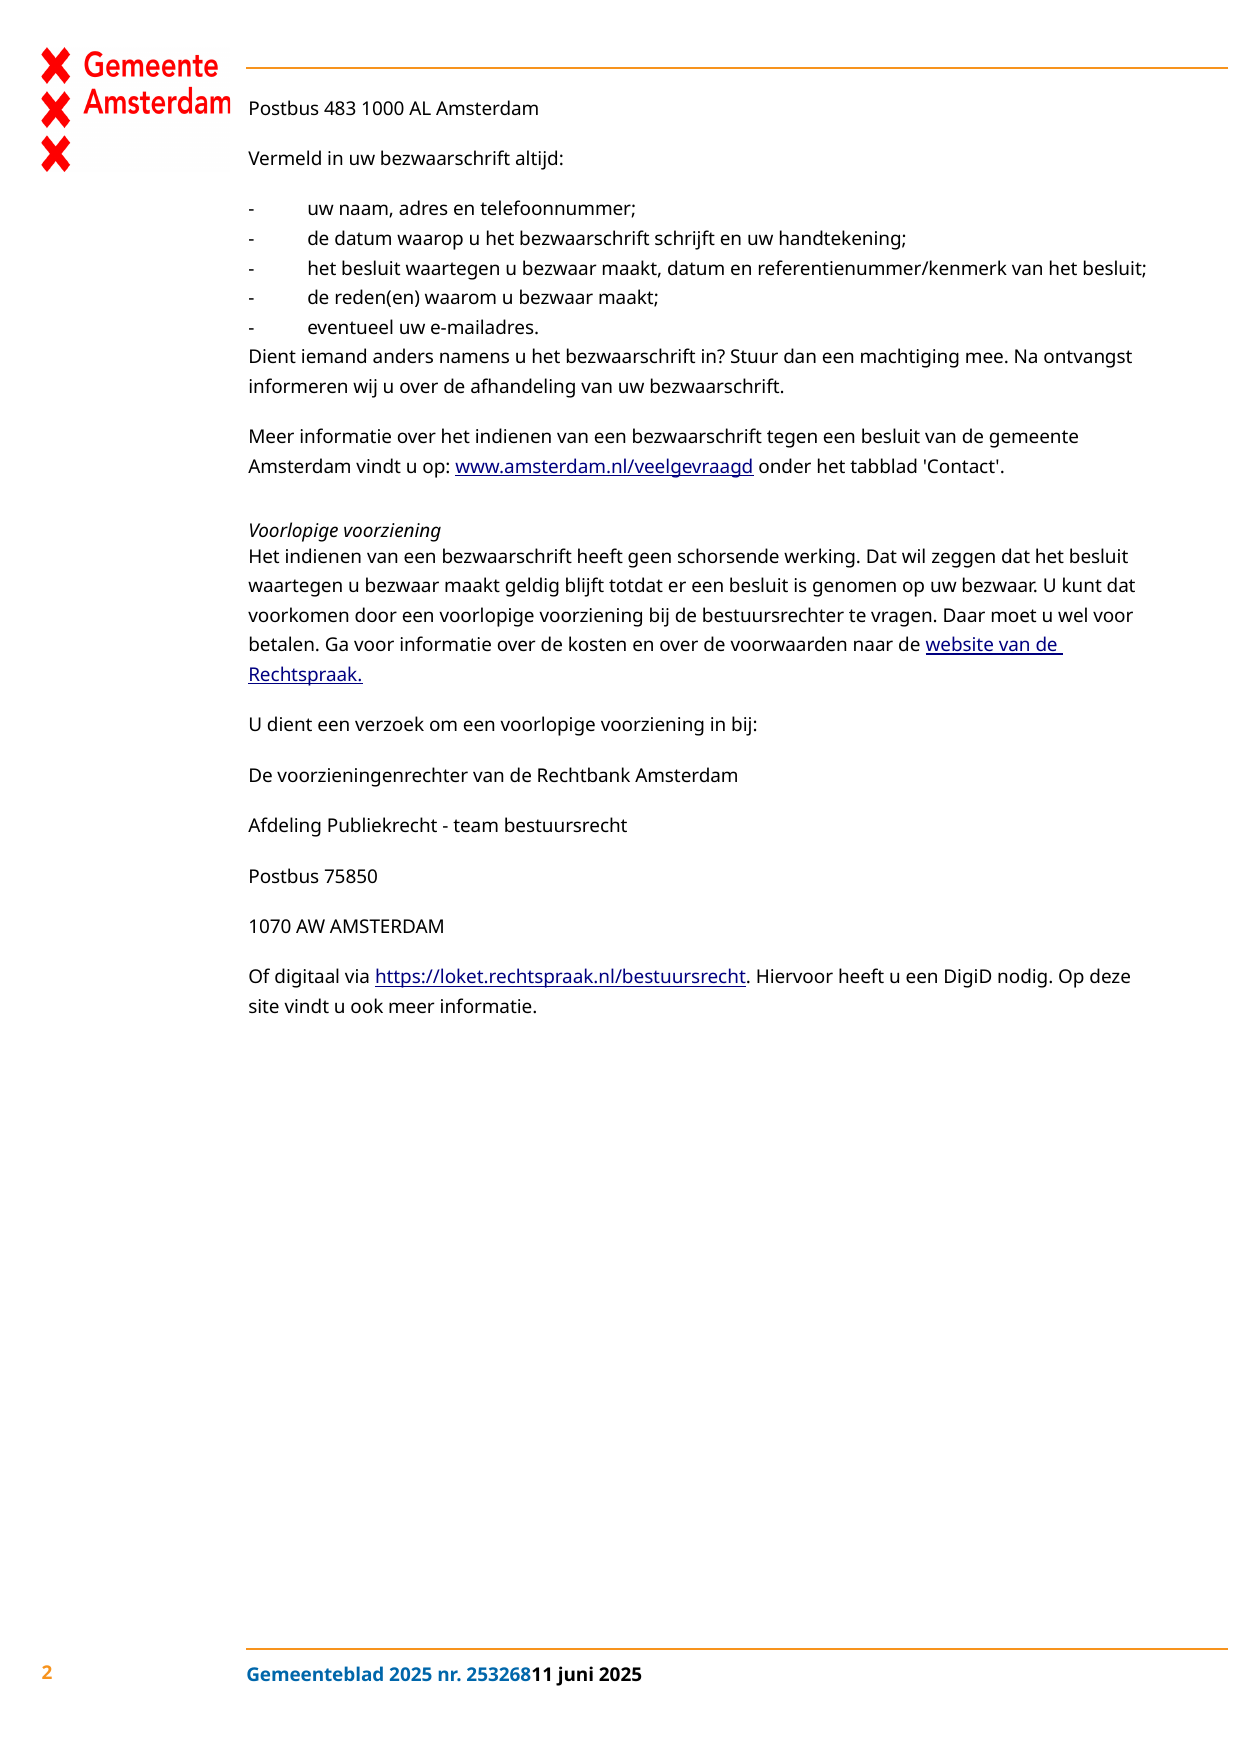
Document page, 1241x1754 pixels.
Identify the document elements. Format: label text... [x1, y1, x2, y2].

list de datum waarop u het bezwaarschrift schrijft en uw handtekening; [248, 225, 1152, 251]
text Meer informatie over het indienen van een bezwaarschrift tegen een besluit van de gemeente Amsterdam vindt u op: www.amsterdam.nl/veelgevraagd onder het tabblad 'Contact'. [248, 423, 1152, 479]
picture [41, 47, 231, 172]
text Postbus 75850 [248, 863, 1152, 888]
list het besluit waartegen u bezwaar maakt, datum en referentienummer/kenmerk van het besluit; [248, 255, 1152, 281]
text De voorzieningenrechter van de Rechtbank Amsterdam [248, 762, 1152, 788]
list uw naam, adres en telefoonnummer; [248, 196, 1152, 221]
text Dient iemand anders namens u het bezwaarschrift in? Stuur dan een machtiging mee. Na ontvangst informeren wij u over de afhandeling van uw bezwaarschrift. [248, 343, 1152, 399]
list eventueel uw e-mailadres. [248, 314, 1152, 340]
text Afdeling Publiekrecht - team bestuursrecht [248, 812, 1152, 838]
list de reden(en) waarom u bezwaar maakt; [248, 284, 1152, 310]
text Of digitaal via https://loket.rechtspraak.nl/bestuursrecht. Hiervoor heeft u een DigiD nodig. Op deze site vindt u ook meer informatie. [248, 964, 1152, 1019]
text Voorlopige voorziening [248, 517, 1152, 543]
text Postbus 483 1000 AL Amsterdam [248, 95, 1152, 121]
text 1070 AW AMSTERDAM [248, 913, 1152, 939]
text Het indienen van een bezwaarschrift heeft geen schorsende werking. Dat wil zeggen dat het besluit waartegen u bezwaar maakt geldig blijft totdat er een besluit is genomen op uw bezwaar. U kunt dat voorkomen door een voorlopige voorziening bij de bestuursrechter te vragen. Daar moet u wel voor betalen. Ga voor informatie over de kosten en over de voorwaarden naar de website van de Rechtspraak. [248, 543, 1152, 687]
text U dient een verzoek om een voorlopige voorziening in bij: [248, 712, 1152, 737]
text Vermeld in uw bezwaarschrift altijd: [248, 145, 1152, 171]
